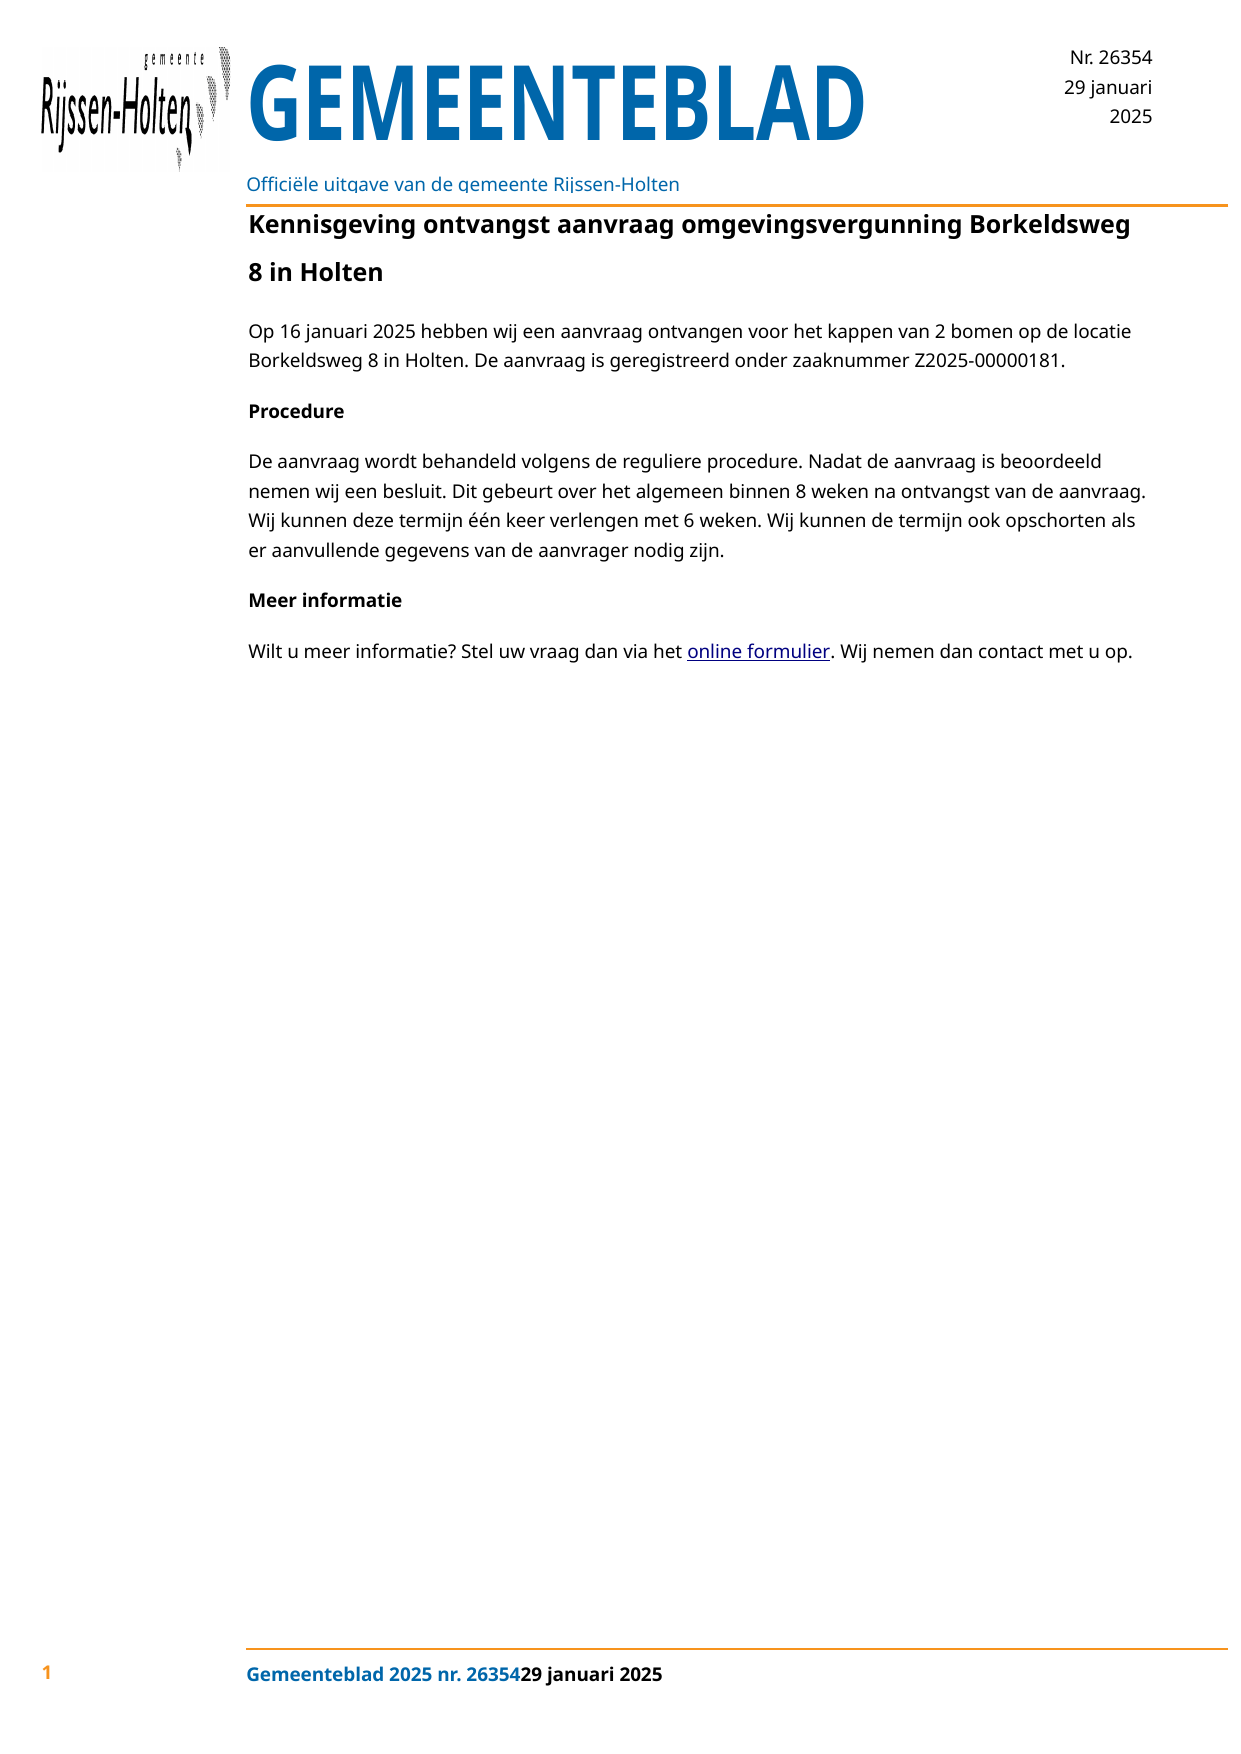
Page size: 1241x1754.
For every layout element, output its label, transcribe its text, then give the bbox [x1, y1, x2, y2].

text Meer informatie [248, 587, 1152, 613]
text Kennisgeving ontvangst aanvraag omgevingsvergunning Borkeldsweg 8 in Holten [248, 207, 1152, 288]
text Wilt u meer informatie? Stel uw vraag dan via het online formulier. Wij nemen dan contact met u op. [248, 638, 1152, 664]
text Procedure [248, 398, 1152, 424]
text Op 16 januari 2025 hebben wij een aanvraag ontvangen voor het kappen van 2 bomen op de locatie Borkeldsweg 8 in Holten. De aanvraag is geregistreerd onder zaaknummer Z2025-00000181. [248, 318, 1152, 373]
text De aanvraag wordt behandeld volgens de reguliere procedure. Nadat de aanvraag is beoordeeld nemen wij een besluit. Dit gebeurt over het algemeen binnen 8 weken na ontvangst van de aanvraag. Wij kunnen deze termijn één keer verlengen met 6 weken. Wij kunnen de termijn ook opschorten als er aanvullende gegevens van de aanvrager nodig zijn. [248, 448, 1152, 563]
picture [41, 47, 231, 172]
